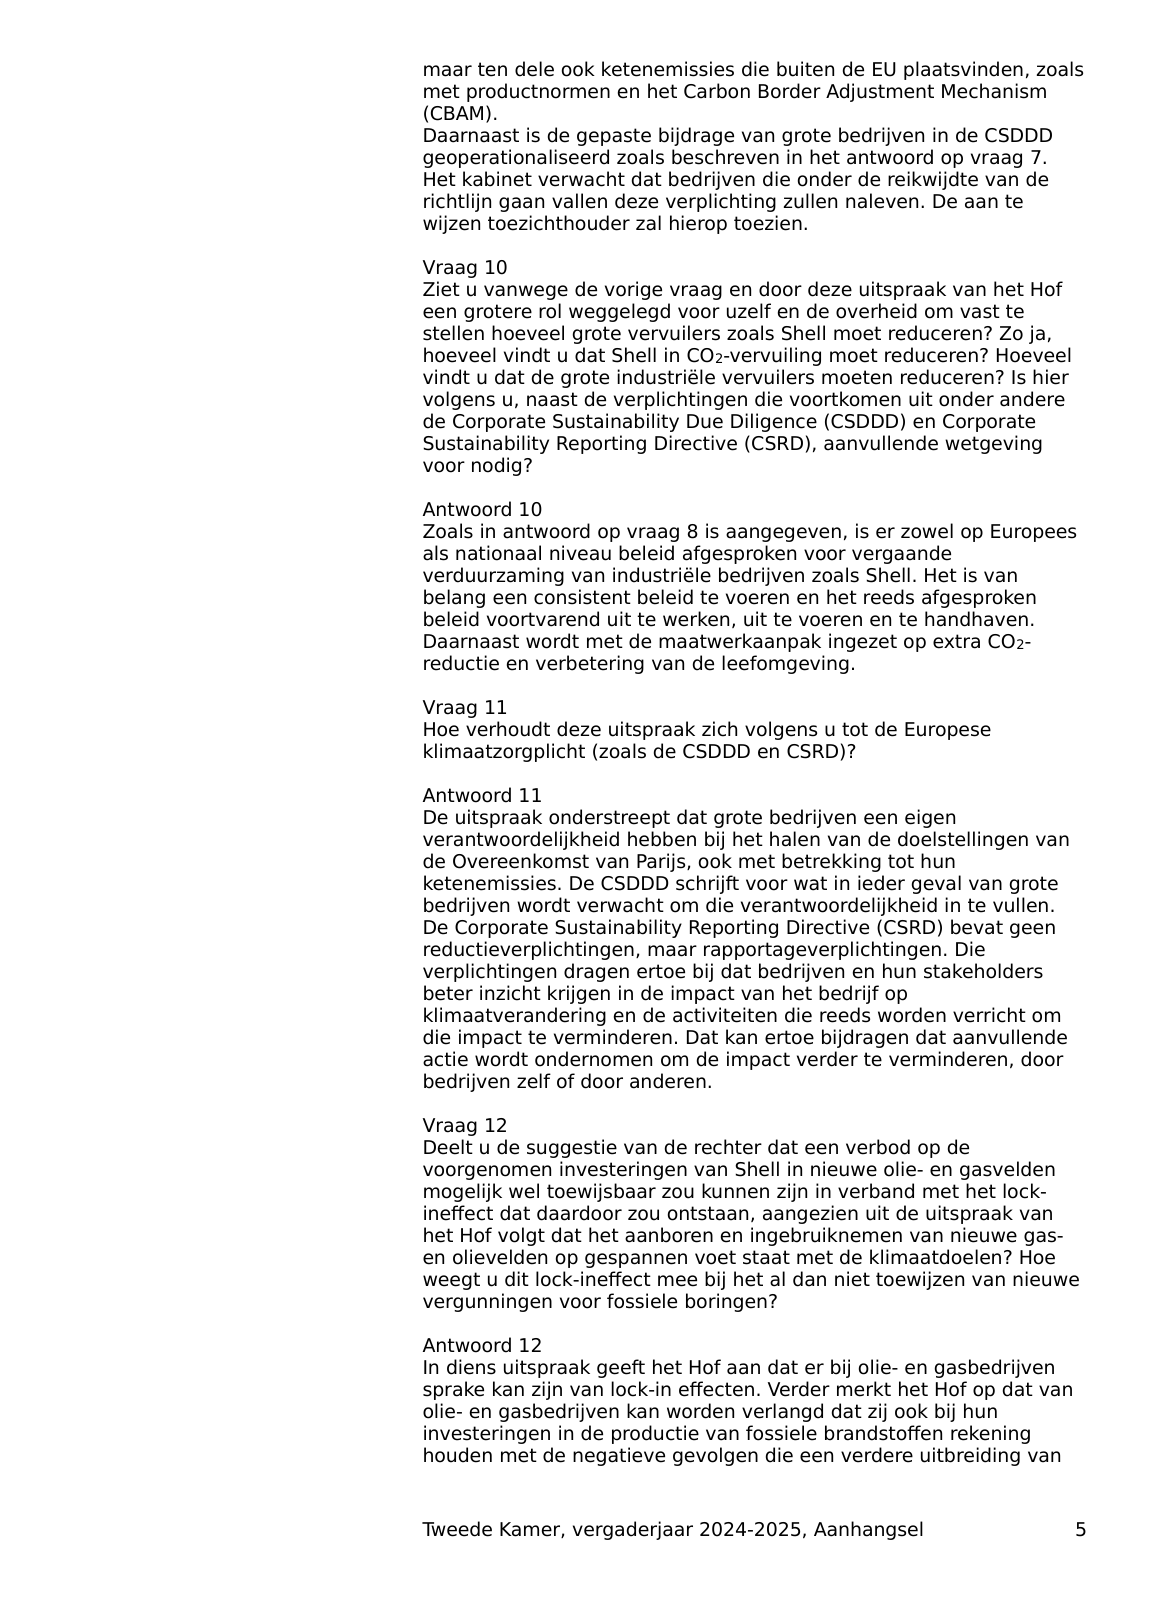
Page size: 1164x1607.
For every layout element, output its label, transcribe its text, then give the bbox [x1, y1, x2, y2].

text De uitspraak onderstreept dat grote bedrijven een eigen verantwoordelijkheid hebben bij het halen van de doelstellingen van de Overeenkomst van Parijs, ook met betrekking tot hun ketenemissies. De CSDDD schrijft voor wat in ieder geval van grote bedrijven wordt verwacht om die verantwoordelijkheid in te vullen. De Corporate Sustainability Reporting Directive (CSRD) bevat geen reductieverplichtingen, maar rapportageverplichtingen. Die verplichtingen dragen ertoe bij dat bedrijven en hun stakeholders beter inzicht krijgen in de impact van het bedrijf op klimaatverandering en de activiteiten die reeds worden verricht om die impact te verminderen. Dat kan ertoe bijdragen dat aanvullende actie wordt ondernomen om de impact verder te verminderen, door bedrijven zelf of door anderen. [422, 807, 1087, 1093]
text Vraag 12 [422, 1115, 1087, 1137]
text maar ten dele ook ketenemissies die buiten de EU plaatsvinden, zoals met productnormen en het Carbon Border Adjustment Mechanism (CBAM). [422, 59, 1087, 125]
text In diens uitspraak geeft het Hof aan dat er bij olie- en gasbedrijven sprake kan zijn van lock-in effecten. Verder merkt het Hof op dat van olie- en gasbedrijven kan worden verlangd dat zij ook bij hun investeringen in de productie van fossiele brandstoffen rekening houden met de negatieve gevolgen die een verdere uitbreiding van [422, 1357, 1087, 1467]
text Antwoord 10 [422, 499, 1087, 521]
text Vraag 10 [422, 257, 1087, 279]
text Vraag 11 [422, 697, 1087, 719]
text Antwoord 12 [422, 1335, 1087, 1357]
text Antwoord 11 [422, 785, 1087, 807]
text Ziet u vanwege de vorige vraag en door deze uitspraak van het Hof een grotere rol weggelegd voor uzelf en de overheid om vast te stellen hoeveel grote vervuilers zoals Shell moet reduceren? Zo ja, hoeveel vindt u dat Shell in CO2-vervuiling moet reduceren? Hoeveel vindt u dat de grote industriële vervuilers moeten reduceren? Is hier volgens u, naast de verplichtingen die voortkomen uit onder andere de Corporate Sustainability Due Diligence (CSDDD) en Corporate Sustainability Reporting Directive (CSRD), aanvullende wetgeving voor nodig? [422, 279, 1087, 477]
text Deelt u de suggestie van de rechter dat een verbod op de voorgenomen investeringen van Shell in nieuwe olie- en gasvelden mogelijk wel toewijsbaar zou kunnen zijn in verband met het lock-ineffect dat daardoor zou ontstaan, aangezien uit de uitspraak van het Hof volgt dat het aanboren en ingebruiknemen van nieuwe gas- en olievelden op gespannen voet staat met de klimaatdoelen? Hoe weegt u dit lock-ineffect mee bij het al dan niet toewijzen van nieuwe vergunningen voor fossiele boringen? [422, 1137, 1087, 1313]
text Daarnaast is de gepaste bijdrage van grote bedrijven in de CSDDD geoperationaliseerd zoals beschreven in het antwoord op vraag 7. Het kabinet verwacht dat bedrijven die onder de reikwijdte van de richtlijn gaan vallen deze verplichting zullen naleven. De aan te wijzen toezichthouder zal hierop toezien. [422, 125, 1087, 235]
text Zoals in antwoord op vraag 8 is aangegeven, is er zowel op Europees als nationaal niveau beleid afgesproken voor vergaande verduurzaming van industriële bedrijven zoals Shell. Het is van belang een consistent beleid te voeren en het reeds afgesproken beleid voortvarend uit te werken, uit te voeren en te handhaven. Daarnaast wordt met de maatwerkaanpak ingezet op extra CO2-reductie en verbetering van de leefomgeving. [422, 521, 1087, 675]
text Hoe verhoudt deze uitspraak zich volgens u tot de Europese klimaatzorgplicht (zoals de CSDDD en CSRD)? [422, 719, 1087, 763]
